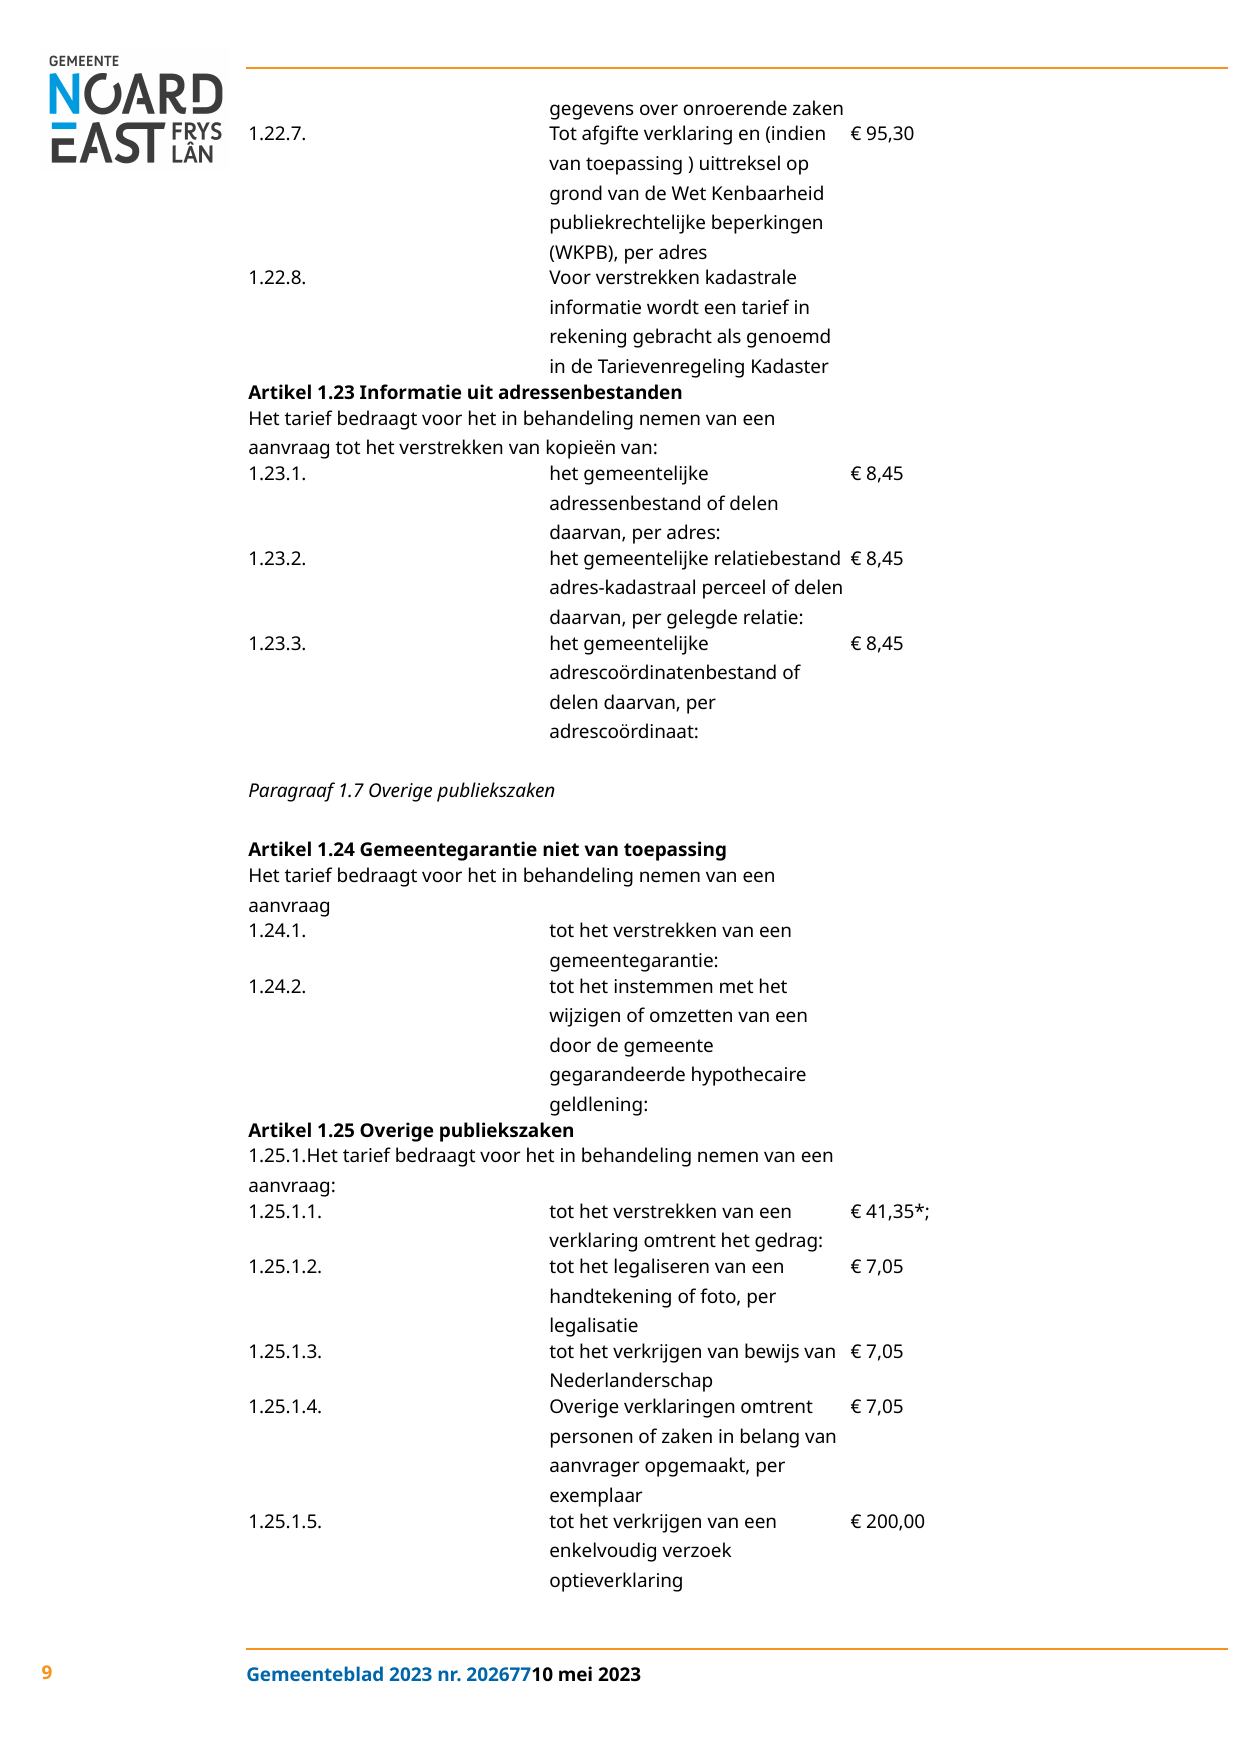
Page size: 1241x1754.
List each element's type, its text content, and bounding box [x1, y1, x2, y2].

table_cell [850, 379, 1152, 405]
table_cell € 8,45 [850, 545, 1152, 630]
table_cell [850, 973, 1152, 1117]
table_cell gegevens over onroerende zaken [549, 95, 850, 121]
table_cell het gemeentelijke adrescoördinatenbestand of delen daarvan, per adrescoördinaat: [549, 630, 850, 744]
table_cell tot het verstrekken van een gemeentegarantie: [549, 918, 850, 973]
table_cell 1.25.1.4. [248, 1394, 549, 1508]
table_cell 1.25.1.2. [248, 1253, 549, 1338]
table_cell het gemeentelijke relatiebestand adres-kadastraal perceel of delen daarvan, per gelegde relatie: [549, 545, 850, 630]
table_cell Overige verklaringen omtrent personen of zaken in belang van aanvrager opgemaakt, per exemplaar [549, 1394, 850, 1508]
table_header Artikel 1.24 Gemeentegarantie niet van toepassing [248, 836, 850, 862]
table_cell tot het legaliseren van een handtekening of foto, per legalisatie [549, 1253, 850, 1338]
table_cell 1.23.1. [248, 460, 549, 545]
table_cell € 7,05 [850, 1394, 1152, 1508]
table_cell 1.25.1.1. [248, 1198, 549, 1253]
table_cell 1.22.7. [248, 121, 549, 264]
table_cell Voor verstrekken kadastrale informatie wordt een tarief in rekening gebracht als genoemd in de Tarievenregeling Kadaster [549, 265, 850, 379]
table_cell [850, 1143, 1152, 1198]
table_cell [248, 95, 549, 121]
table_cell [850, 265, 1152, 379]
table_cell Artikel 1.25 Overige publiekszaken [248, 1117, 850, 1143]
table_cell 1.25.1.3. [248, 1338, 549, 1393]
table_cell [850, 95, 1152, 121]
table_cell € 7,05 [850, 1253, 1152, 1338]
picture [41, 47, 231, 172]
table_cell € 8,45 [850, 630, 1152, 744]
text Paragraaf 1.7 Overige publiekszaken [248, 777, 1152, 803]
table_cell Artikel 1.23 Informatie uit adressenbestanden [248, 379, 850, 405]
table_cell het gemeentelijke adressenbestand of delen daarvan, per adres: [549, 460, 850, 545]
table_header [850, 836, 1152, 862]
table_cell 1.25.1.5. [248, 1508, 549, 1593]
table_cell Het tarief bedraagt voor het in behandeling nemen van een aanvraag [248, 862, 850, 917]
table_cell tot het instemmen met het wijzigen of omzetten van een door de gemeente gegarandeerde hypothecaire geldlening: [549, 973, 850, 1117]
table_cell 1.24.2. [248, 973, 549, 1117]
table_cell € 41,35*; [850, 1198, 1152, 1253]
table_cell 1.23.3. [248, 630, 549, 744]
table_cell € 7,05 [850, 1338, 1152, 1393]
table_cell € 200,00 [850, 1508, 1152, 1593]
table_cell 1.24.1. [248, 918, 549, 973]
table_cell Tot afgifte verklaring en (indien van toepassing ) uittreksel op grond van de Wet Kenbaarheid publiekrechtelijke beperkingen (WKPB), per adres [549, 121, 850, 264]
table_cell [850, 405, 1152, 460]
table_cell 1.25.1.Het tarief bedraagt voor het in behandeling nemen van een aanvraag: [248, 1143, 850, 1198]
table_cell tot het verkrijgen van een enkelvoudig verzoek optieverklaring [549, 1508, 850, 1593]
table_cell tot het verstrekken van een verklaring omtrent het gedrag: [549, 1198, 850, 1253]
table_cell € 8,45 [850, 460, 1152, 545]
table_cell [850, 862, 1152, 917]
table_cell 1.22.8. [248, 265, 549, 379]
table_cell 1.23.2. [248, 545, 549, 630]
table_cell Het tarief bedraagt voor het in behandeling nemen van een aanvraag tot het verstrekken van kopieën van: [248, 405, 850, 460]
table_cell € 95,30 [850, 121, 1152, 264]
table_cell [850, 1117, 1152, 1143]
table_cell tot het verkrijgen van bewijs van Nederlanderschap [549, 1338, 850, 1393]
table_cell [850, 918, 1152, 973]
